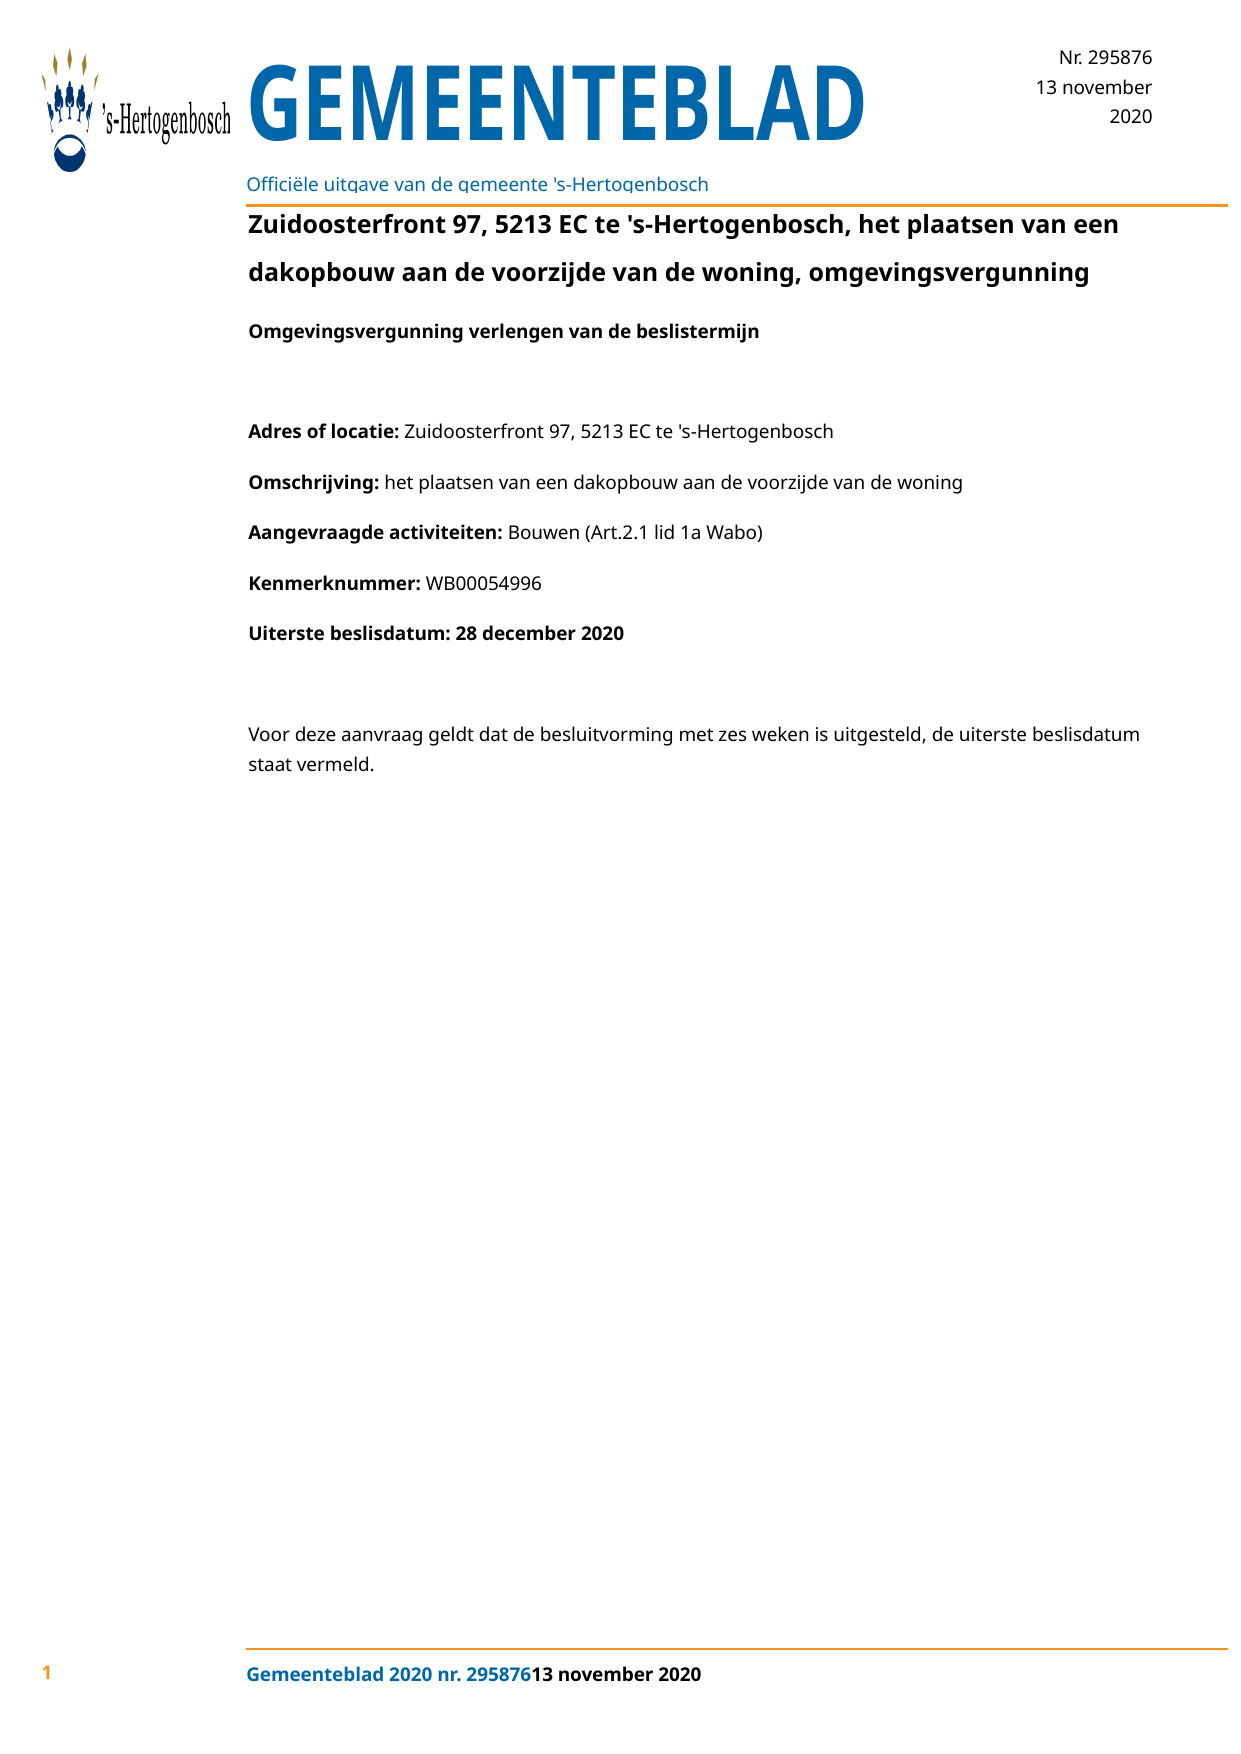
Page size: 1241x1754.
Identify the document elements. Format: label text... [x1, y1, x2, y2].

text Uiterste beslisdatum: 28 december 2020 [248, 620, 1152, 646]
text Aangevraagde activiteiten: Bouwen (Art.2.1 lid 1a Wabo) [248, 519, 1152, 545]
text Zuidoosterfront 97, 5213 EC te 's-Hertogenbosch, het plaatsen van een dakopbouw aan de voorzijde van de woning, omgevingsvergunning [248, 207, 1152, 288]
text Omschrijving: het plaatsen van een dakopbouw aan de voorzijde van de woning [248, 469, 1152, 495]
text Kenmerknummer: WB00054996 [248, 570, 1152, 596]
text Omgevingsvergunning verlengen van de beslistermijn [248, 318, 1152, 344]
picture [41, 47, 231, 172]
text Voor deze aanvraag geldt dat de besluitvorming met zes weken is uitgesteld, de uiterste beslisdatum staat vermeld. [248, 721, 1152, 777]
text Adres of locatie: Zuidoosterfront 97, 5213 EC te 's-Hertogenbosch [248, 419, 1152, 444]
